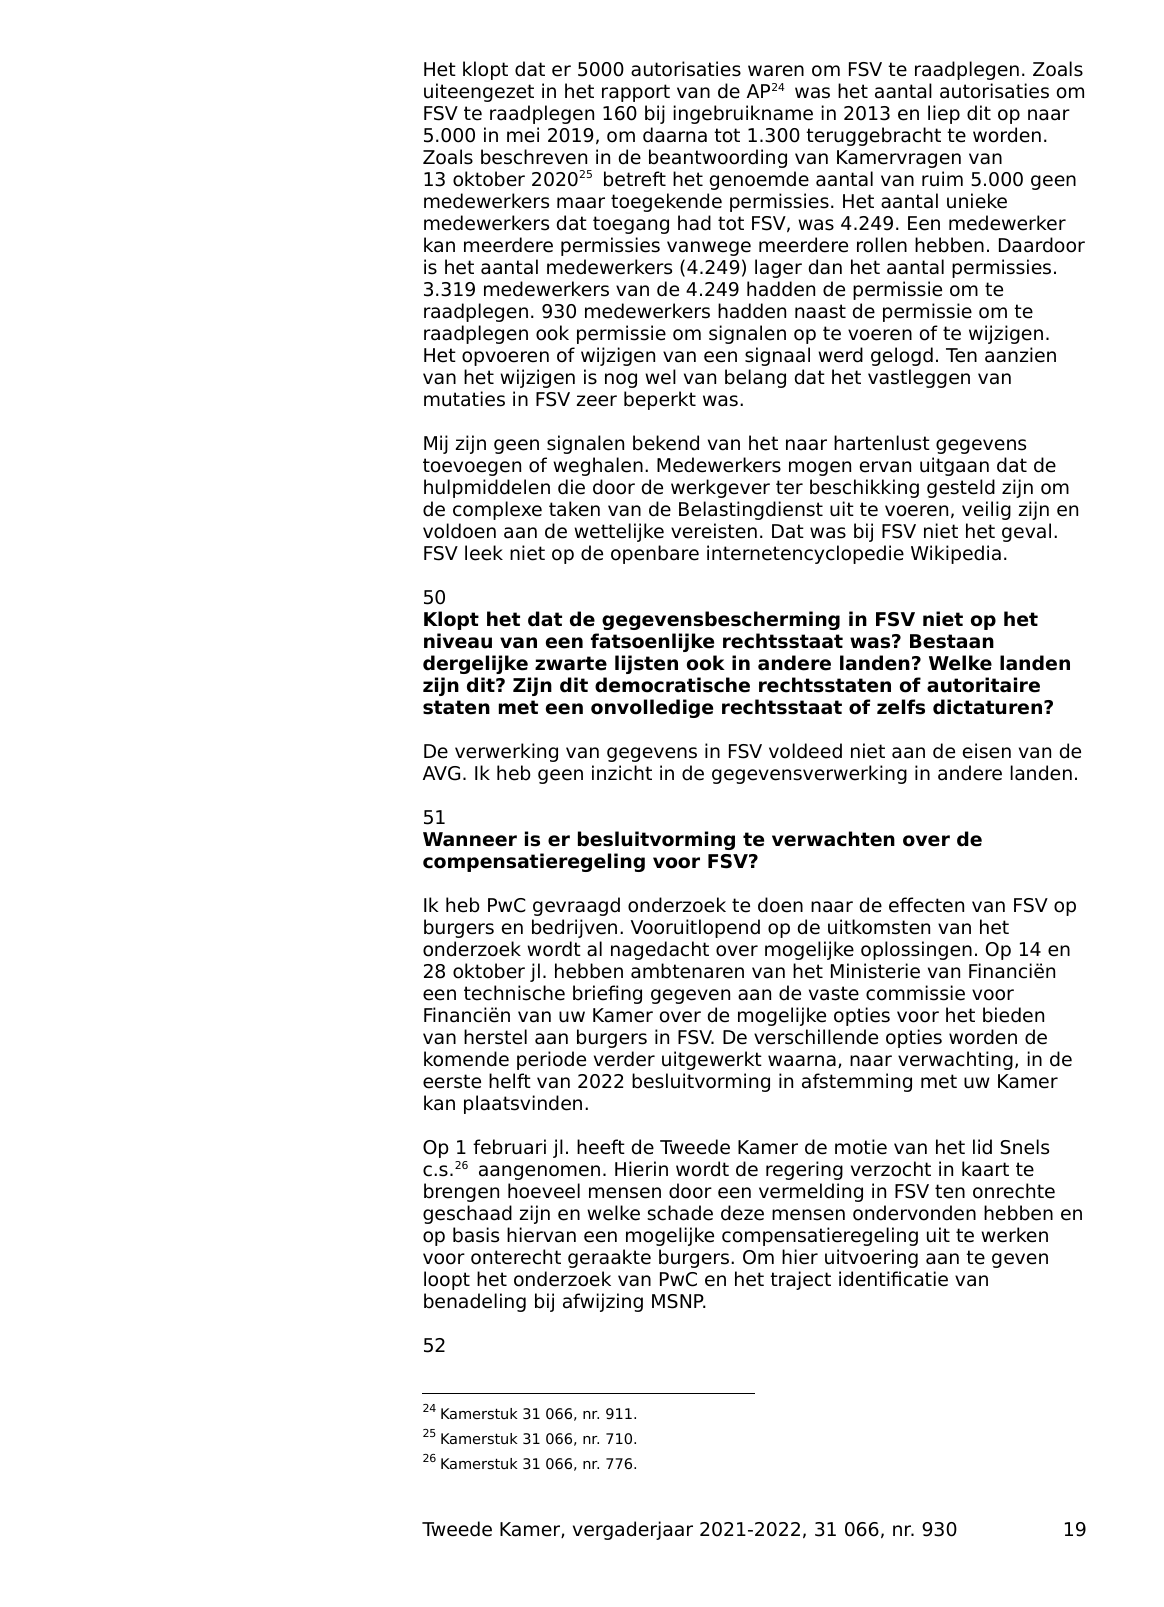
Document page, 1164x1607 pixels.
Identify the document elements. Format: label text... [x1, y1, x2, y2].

text Het klopt dat er 5000 autorisaties waren om FSV te raadplegen. Zoals uiteengezet in het rapport van de AP was het aantal autorisaties om FSV te raadplegen 160 bij ingebruikname in 2013 en liep dit op naar 5.000 in mei 2019, om daarna tot 1.300 teruggebracht te worden. Zoals beschreven in de beantwoording van Kamervragen van 13 oktober 2020 betreft het genoemde aantal van ruim 5.000 geen medewerkers maar toegekende permissies. Het aantal unieke medewerkers dat toegang had tot FSV, was 4.249. Een medewerker kan meerdere permissies vanwege meerdere rollen hebben. Daardoor is het aantal medewerkers (4.249) lager dan het aantal permissies. 3.319 medewerkers van de 4.249 hadden de permissie om te raadplegen. 930 medewerkers hadden naast de permissie om te raadplegen ook permissie om signalen op te voeren of te wijzigen. Het opvoeren of wijzigen van een signaal werd gelogd. Ten aanzien van het wijzigen is nog wel van belang dat het vastleggen van mutaties in FSV zeer beperkt was. [422, 59, 1087, 411]
text Ik heb PwC gevraagd onderzoek te doen naar de effecten van FSV op burgers en bedrijven. Vooruitlopend op de uitkomsten van het onderzoek wordt al nagedacht over mogelijke oplossingen. Op 14 en 28 oktober jl. hebben ambtenaren van het Ministerie van Financiën een technische briefing gegeven aan de vaste commissie voor Financiën van uw Kamer over de mogelijke opties voor het bieden van herstel aan burgers in FSV. De verschillende opties worden de komende periode verder uitgewerkt waarna, naar verwachting, in de eerste helft van 2022 besluitvorming in afstemming met uw Kamer kan plaatsvinden. [422, 895, 1087, 1115]
text 50 [422, 587, 1087, 609]
text Op 1 februari jl. heeft de Tweede Kamer de motie van het lid Snels c.s. aangenomen. Hierin wordt de regering verzocht in kaart te brengen hoeveel mensen door een vermelding in FSV ten onrechte geschaad zijn en welke schade deze mensen ondervonden hebben en op basis hiervan een mogelijke compensatieregeling uit te werken voor onterecht geraakte burgers. Om hier uitvoering aan te geven loopt het onderzoek van PwC en het traject identificatie van benadeling bij afwijzing MSNP. [422, 1137, 1087, 1313]
text 52 [422, 1335, 1087, 1357]
text Wanneer is er besluitvorming te verwachten over de compensatieregeling voor FSV? [422, 829, 1087, 873]
text 51 [422, 807, 1087, 829]
text Mij zijn geen signalen bekend van het naar hartenlust gegevens toevoegen of weghalen. Medewerkers mogen ervan uitgaan dat de hulpmiddelen die door de werkgever ter beschikking gesteld zijn om de complexe taken van de Belastingdienst uit te voeren, veilig zijn en voldoen aan de wettelijke vereisten. Dat was bij FSV niet het geval. FSV leek niet op de openbare internetencyclopedie Wikipedia. [422, 433, 1087, 565]
text Klopt het dat de gegevensbescherming in FSV niet op het niveau van een fatsoenlijke rechtsstaat was? Bestaan dergelijke zwarte lijsten ook in andere landen? Welke landen zijn dit? Zijn dit democratische rechtsstaten of autoritaire staten met een onvolledige rechtsstaat of zelfs dictaturen? [422, 609, 1087, 719]
text Kamerstuk 31 066, nr. 776. [422, 1452, 1087, 1474]
text Kamerstuk 31 066, nr. 911. [422, 1402, 1087, 1424]
text Kamerstuk 31 066, nr. 710. [422, 1427, 1087, 1449]
text De verwerking van gegevens in FSV voldeed niet aan de eisen van de AVG. Ik heb geen inzicht in de gegevensverwerking in andere landen. [422, 741, 1087, 785]
